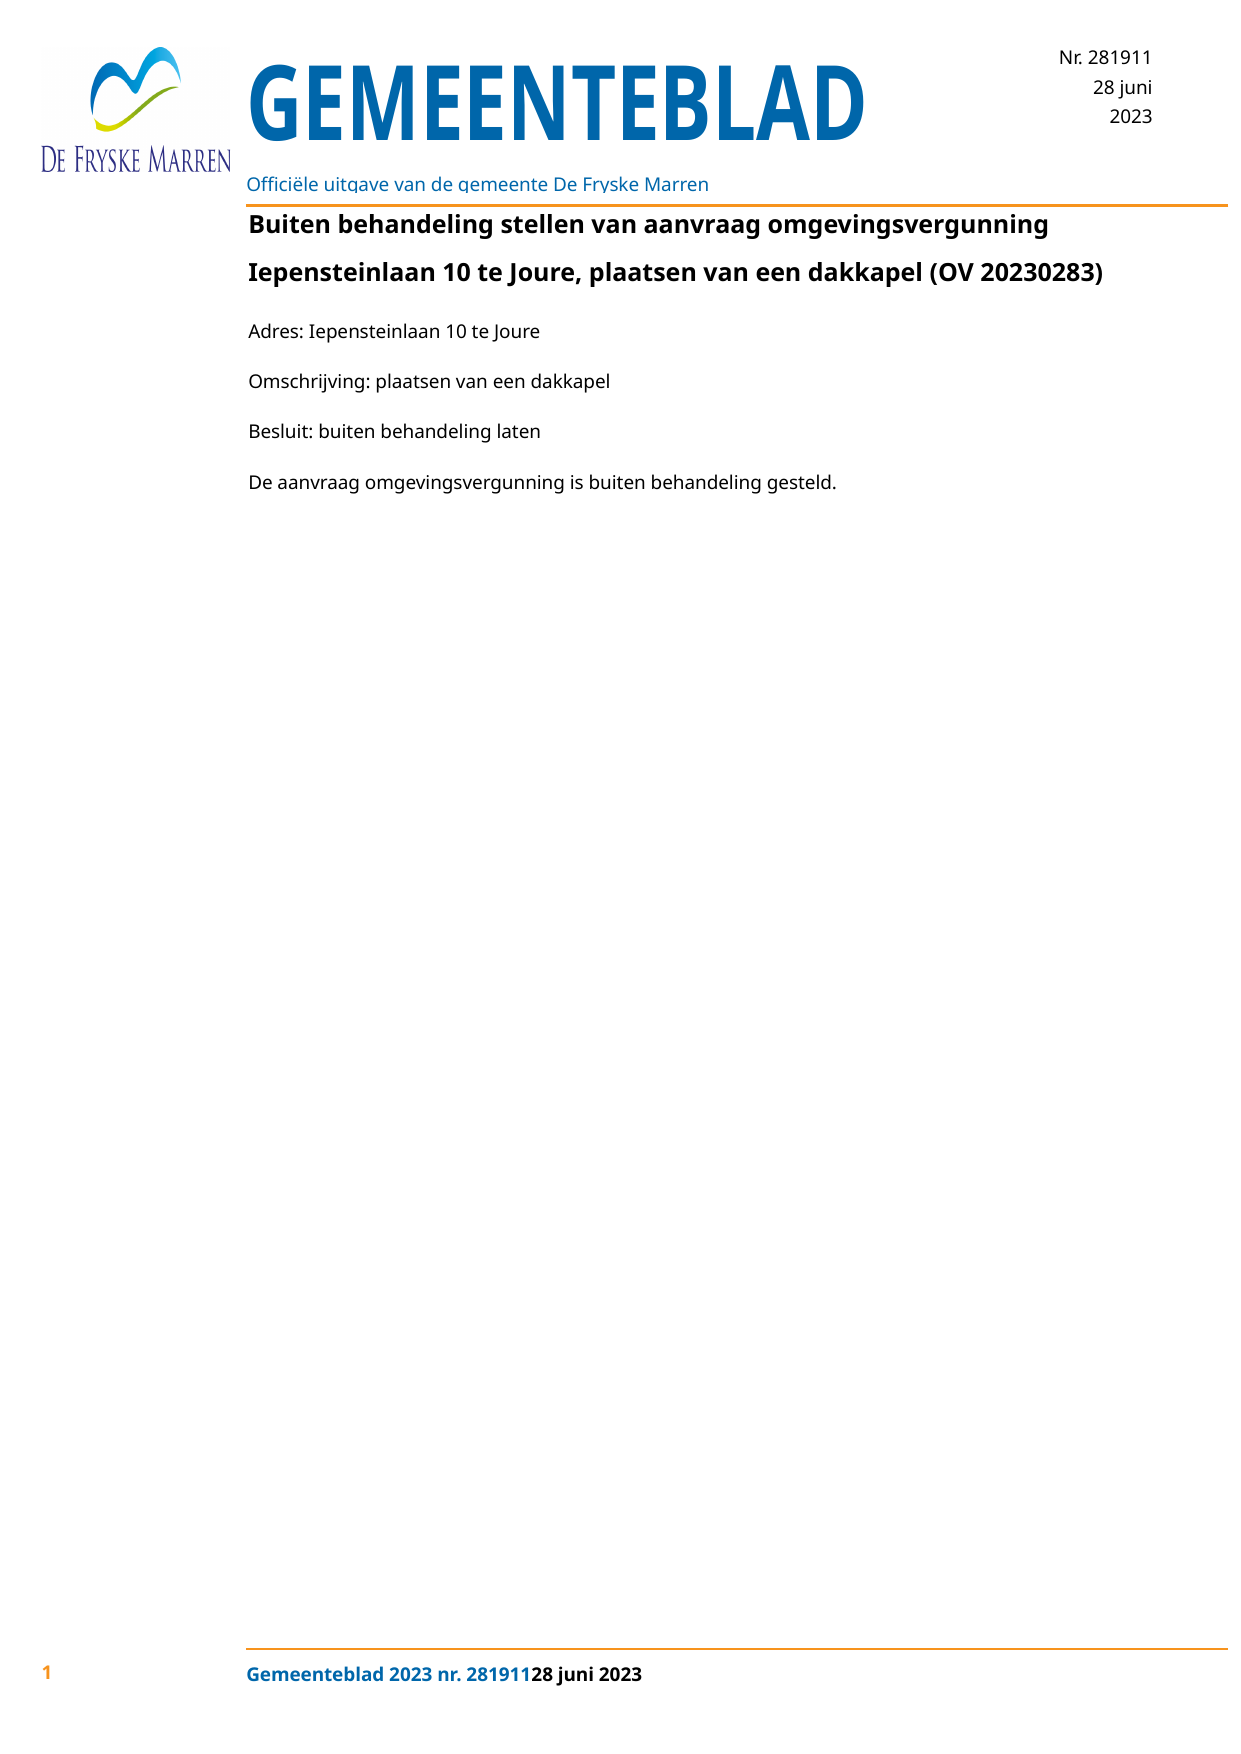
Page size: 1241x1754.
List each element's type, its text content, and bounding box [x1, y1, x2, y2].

text Buiten behandeling stellen van aanvraag omgevingsvergunning Iepensteinlaan 10 te Joure, plaatsen van een dakkapel (OV 20230283) [248, 207, 1152, 288]
picture [41, 47, 231, 172]
text Omschrijving: plaatsen van een dakkapel [248, 368, 1152, 394]
text De aanvraag omgevingsvergunning is buiten behandeling gesteld. [248, 469, 1152, 495]
text Adres: Iepensteinlaan 10 te Joure [248, 318, 1152, 344]
text Besluit: buiten behandeling laten [248, 419, 1152, 444]
